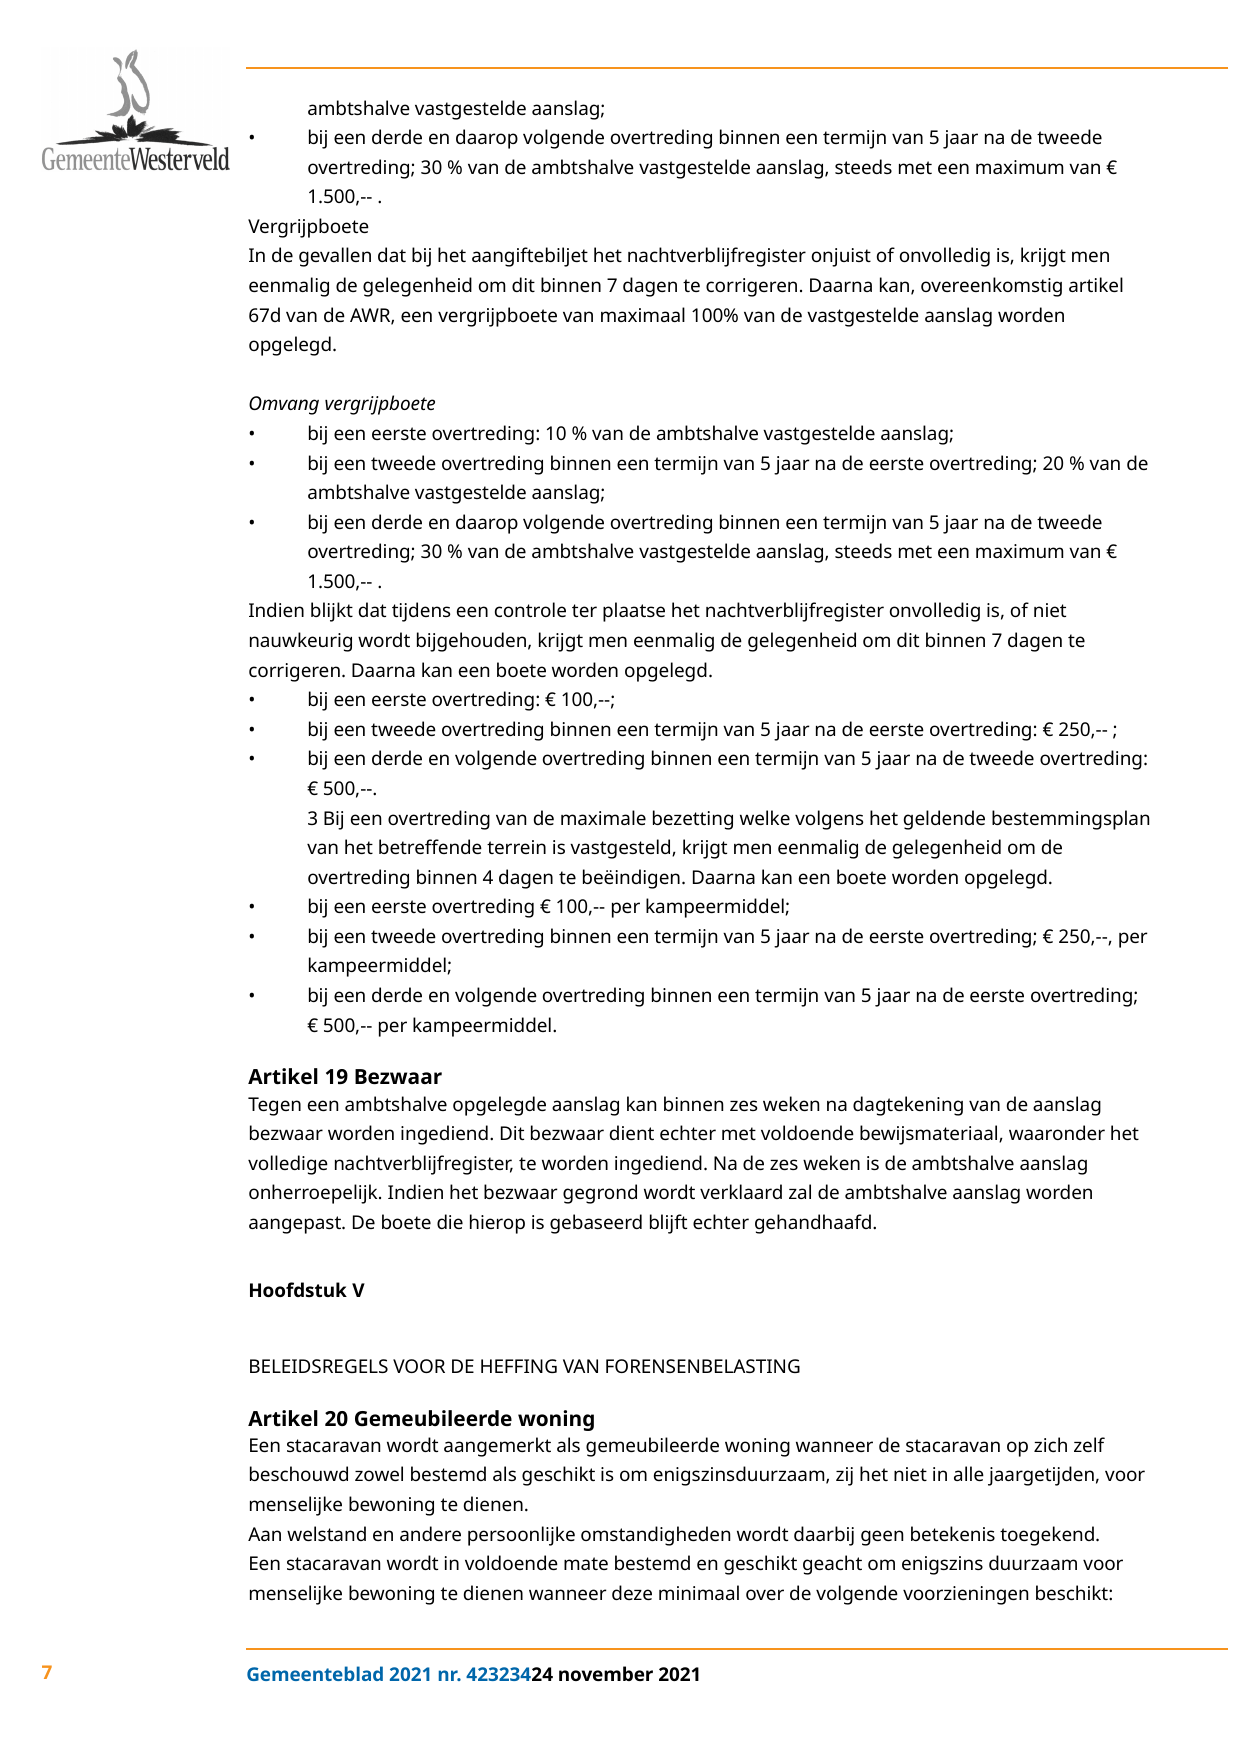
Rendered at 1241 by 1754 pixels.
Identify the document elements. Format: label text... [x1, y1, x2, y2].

picture [41, 47, 231, 172]
text Een stacaravan wordt in voldoende mate bestemd en geschikt geacht om enigszins duurzaam voor menselijke bewoning te dienen wanneer deze minimaal over de volgende voorzieningen beschikt: [248, 1550, 1152, 1606]
text In de gevallen dat bij het aangiftebiljet het nachtverblijfregister onjuist of onvolledig is, krijgt men eenmalig de gelegenheid om dit binnen 7 dagen te corrigeren. Daarna kan, overeenkomstig artikel 67d van de AWR, een vergrijpboete van maximaal 100% van de vastgestelde aanslag worden opgelegd. [248, 243, 1152, 357]
text Omvang vergrijpboete [248, 391, 1152, 416]
list bij een eerste overtreding: € 100,--; [248, 686, 1152, 712]
text Artikel 20 Gemeubileerde woning [248, 1404, 1152, 1432]
list bij een derde en daarop volgende overtreding binnen een termijn van 5 jaar na de tweede overtreding; 30 % van de ambtshalve vastgestelde aanslag, steeds met een maximum van € 1.500,-- . [248, 124, 1152, 209]
list bij een eerste overtreding: 10 % van de ambtshalve vastgestelde aanslag; [248, 420, 1152, 446]
text Vergrijpboete [248, 213, 1152, 239]
text Tegen een ambtshalve opgelegde aanslag kan binnen zes weken na dagtekening van de aanslag bezwaar worden ingediend. Dit bezwaar dient echter met voldoende bewijsmateriaal, waaronder het volledige nachtverblijfregister, te worden ingediend. Na de zes weken is de ambtshalve aanslag onherroepelijk. Indien het bezwaar gegrond wordt verklaard zal de ambtshalve aanslag worden aangepast. De boete die hierop is gebaseerd blijft echter gehandhaafd. [248, 1091, 1152, 1235]
list bij een derde en volgende overtreding binnen een termijn van 5 jaar na de tweede overtreding: € 500,--. [248, 746, 1152, 801]
list bij een tweede overtreding binnen een termijn van 5 jaar na de eerste overtreding; € 250,--, per kampeermiddel; [248, 923, 1152, 978]
list 3 Bij een overtreding van de maximale bezetting welke volgens het geldende bestemmingsplan van het betreffende terrein is vastgesteld, krijgt men eenmalig de gelegenheid om de overtreding binnen 4 dagen te beëindigen. Daarna kan een boete worden opgelegd. [248, 805, 1152, 890]
text Hoofdstuk V [248, 1276, 1152, 1304]
text Aan welstand en andere persoonlijke omstandigheden wordt daarbij geen betekenis toegekend. [248, 1521, 1152, 1547]
text Artikel 19 Bezwaar [248, 1062, 1152, 1091]
list bij een derde en daarop volgende overtreding binnen een termijn van 5 jaar na de tweede overtreding; 30 % van de ambtshalve vastgestelde aanslag, steeds met een maximum van € 1.500,-- . [248, 509, 1152, 594]
list bij een eerste overtreding € 100,-- per kampeermiddel; [248, 893, 1152, 919]
text Een stacaravan wordt aangemerkt als gemeubileerde woning wanneer de stacaravan op zich zelf beschouwd zowel bestemd als geschikt is om enigszinsduurzaam, zij het niet in alle jaargetijden, voor menselijke bewoning te dienen. [248, 1432, 1152, 1517]
list bij een tweede overtreding binnen een termijn van 5 jaar na de eerste overtreding; 20 % van de ambtshalve vastgestelde aanslag; [248, 450, 1152, 505]
list bij een tweede overtreding binnen een termijn van 5 jaar na de eerste overtreding: € 250,-- ; [248, 716, 1152, 742]
list ambtshalve vastgestelde aanslag; [248, 95, 1152, 121]
text BELEIDSREGELS VOOR DE HEFFING VAN FORENSENBELASTING [248, 1353, 1152, 1379]
text Indien blijkt dat tijdens een controle ter plaatse het nachtverblijfregister onvolledig is, of niet nauwkeurig wordt bijgehouden, krijgt men eenmalig de gelegenheid om dit binnen 7 dagen te corrigeren. Daarna kan een boete worden opgelegd. [248, 598, 1152, 683]
list bij een derde en volgende overtreding binnen een termijn van 5 jaar na de eerste overtreding; € 500,-- per kampeermiddel. [248, 982, 1152, 1038]
